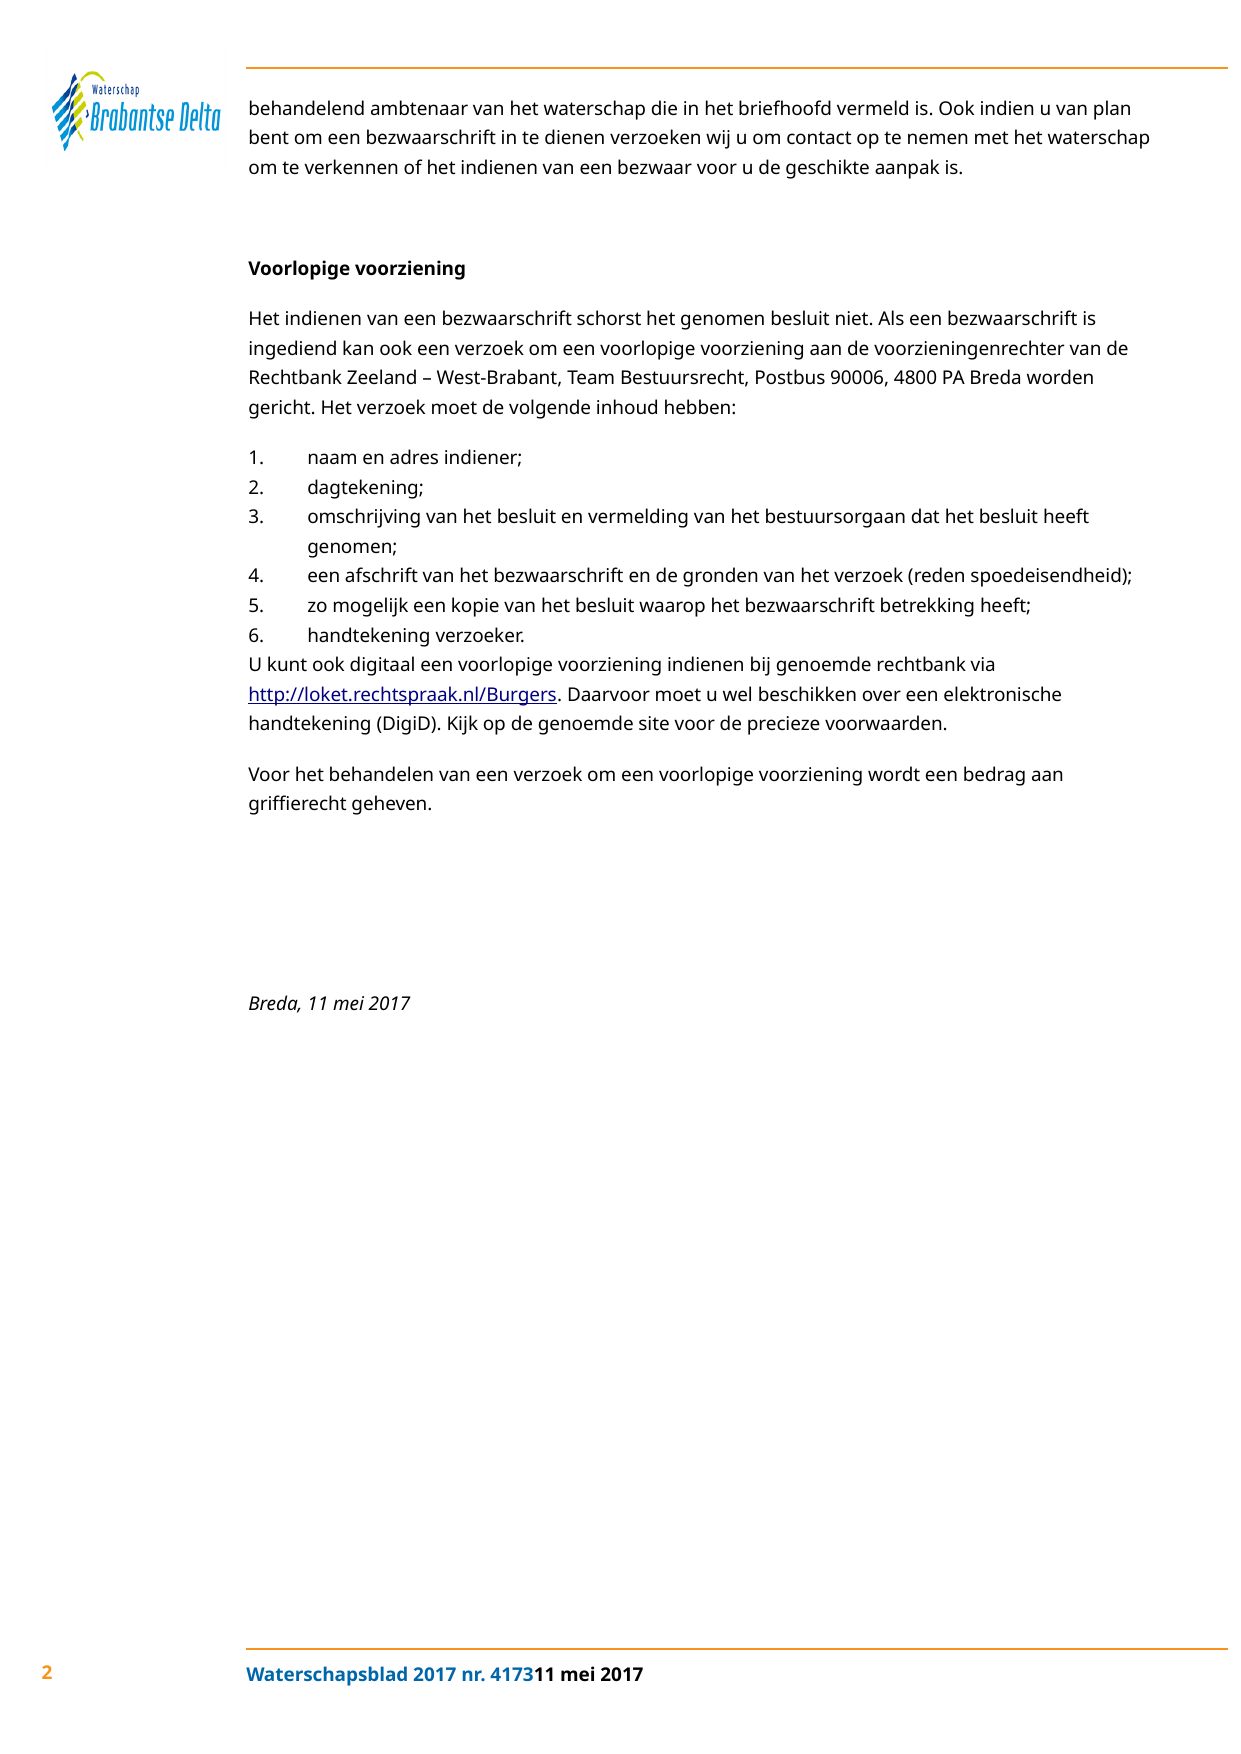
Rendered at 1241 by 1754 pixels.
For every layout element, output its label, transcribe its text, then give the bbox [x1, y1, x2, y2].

text Breda, 11 mei 2017 [248, 990, 1152, 1015]
list dagtekening; [248, 474, 1152, 500]
picture [41, 47, 231, 172]
list zo mogelijk een kopie van het besluit waarop het bezwaarschrift betrekking heeft; [248, 592, 1152, 618]
list een afschrift van het bezwaarschrift en de gronden van het verzoek (reden spoedeisendheid); [248, 563, 1152, 588]
list naam en adres indiener; [248, 444, 1152, 470]
text Voor het behandelen van een verzoek om een voorlopige voorziening wordt een bedrag aan griffierecht geheven. [248, 761, 1152, 816]
text U kunt ook digitaal een voorlopige voorziening indienen bij genoemde rechtbank via http://loket.rechtspraak.nl/Burgers. Daarvoor moet u wel beschikken over een elektronische handtekening (DigiD). Kijk op de genoemde site voor de precieze voorwaarden. [248, 651, 1152, 736]
text Het indienen van een bezwaarschrift schorst het genomen besluit niet. Als een bezwaarschrift is ingediend kan ook een verzoek om een voorlopige voorziening aan de voorzieningenrechter van de Rechtbank Zeeland – West-Brabant, Team Bestuursrecht, Postbus 90006, 4800 PA Breda worden gericht. Het verzoek moet de volgende inhoud hebben: [248, 305, 1152, 420]
list omschrijving van het besluit en vermelding van het bestuursorgaan dat het besluit heeft genomen; [248, 503, 1152, 559]
list handtekening verzoeker. [248, 622, 1152, 648]
text Voorlopige voorziening [248, 255, 1152, 281]
text behandelend ambtenaar van het waterschap die in het briefhoofd vermeld is. Ook indien u van plan bent om een bezwaarschrift in te dienen verzoeken wij u om contact op te nemen met het waterschap om te verkennen of het indienen van een bezwaar voor u de geschikte aanpak is. [248, 95, 1152, 180]
